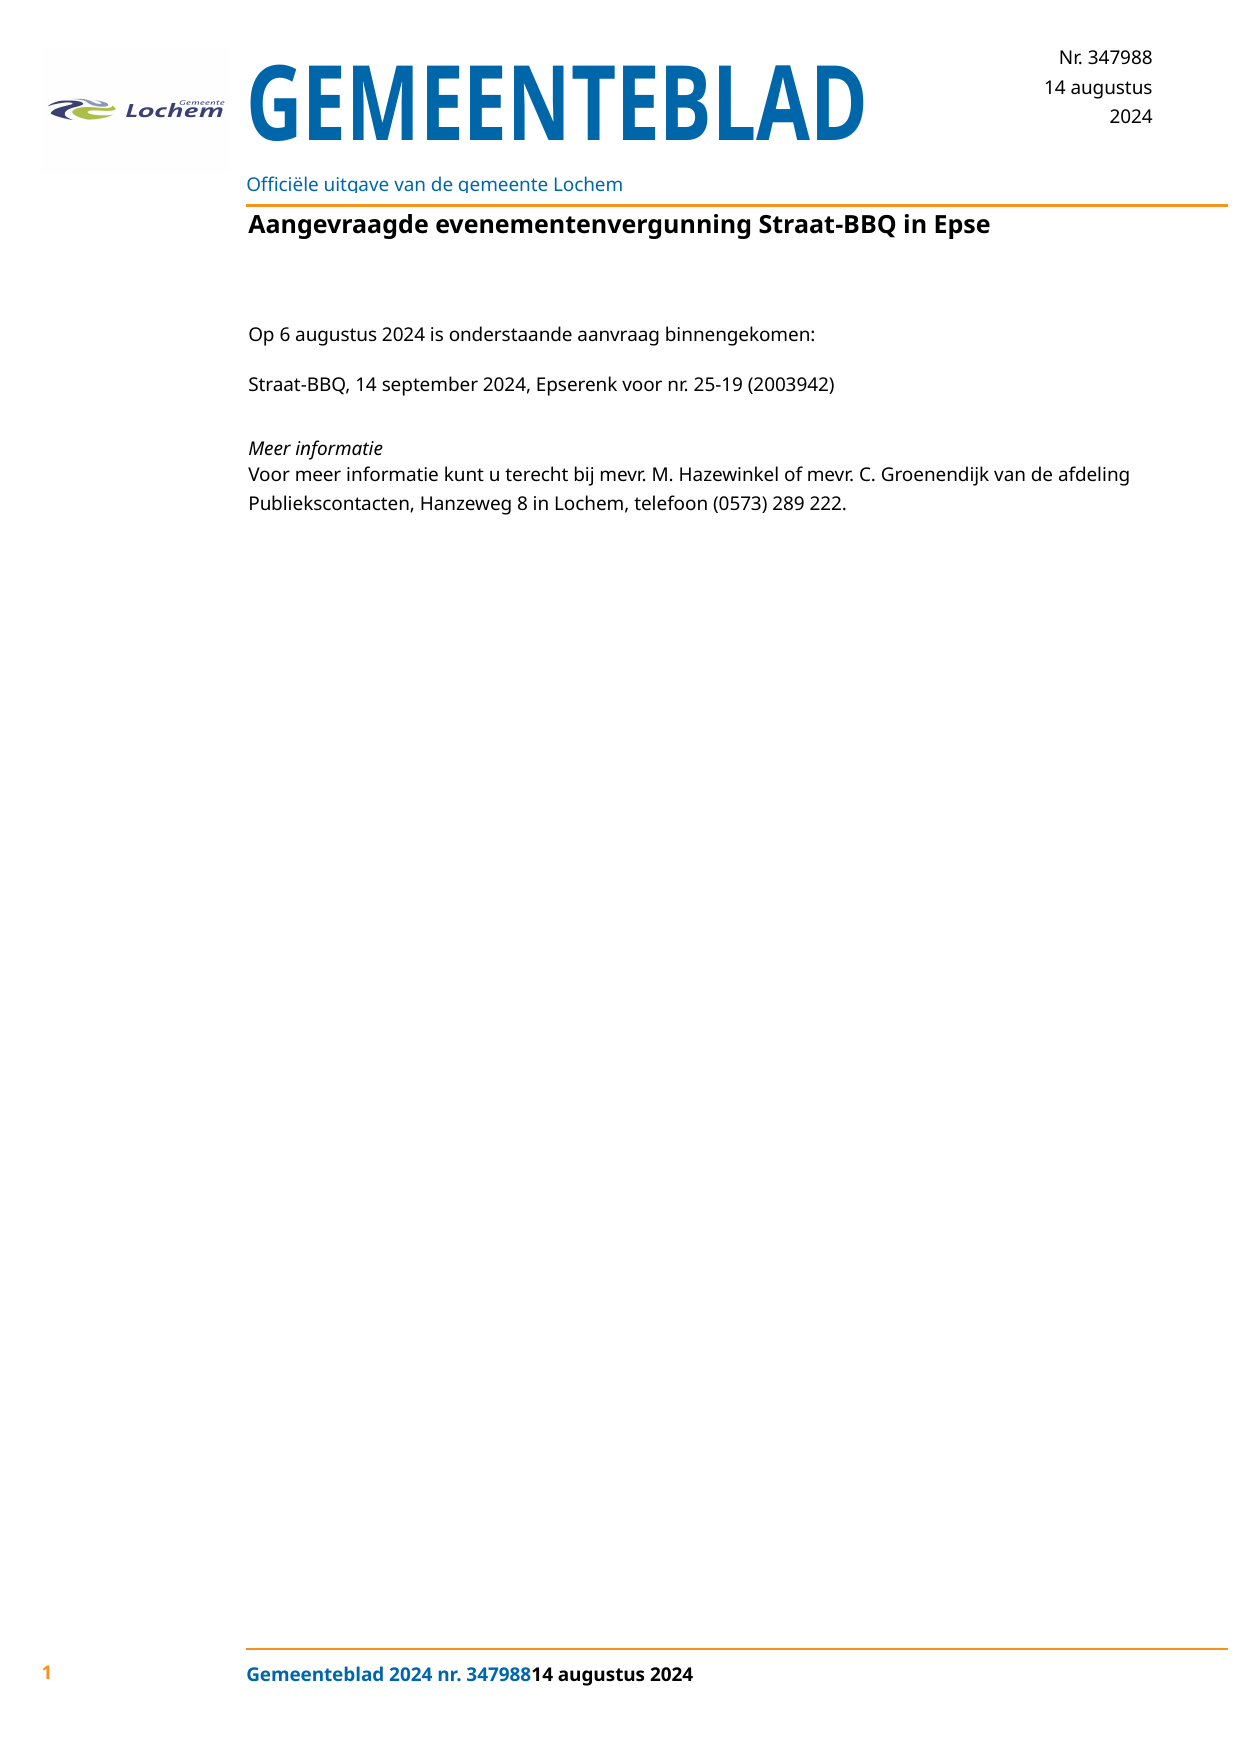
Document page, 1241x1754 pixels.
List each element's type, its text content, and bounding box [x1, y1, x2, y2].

picture [41, 47, 231, 172]
text Aangevraagde evenementenvergunning Straat-BBQ in Epse [248, 207, 1152, 241]
text Meer informatie [248, 435, 1152, 461]
text Straat-BBQ, 14 september 2024, Epserenk voor nr. 25-19 (2003942) [248, 371, 1152, 397]
text Voor meer informatie kunt u terecht bij mevr. M. Hazewinkel of mevr. C. Groenendijk van de afdeling Publiekscontacten, Hanzeweg 8 in Lochem, telefoon (0573) 289 222. [248, 461, 1152, 516]
text Op 6 augustus 2024 is onderstaande aanvraag binnengekomen: [248, 321, 1152, 346]
